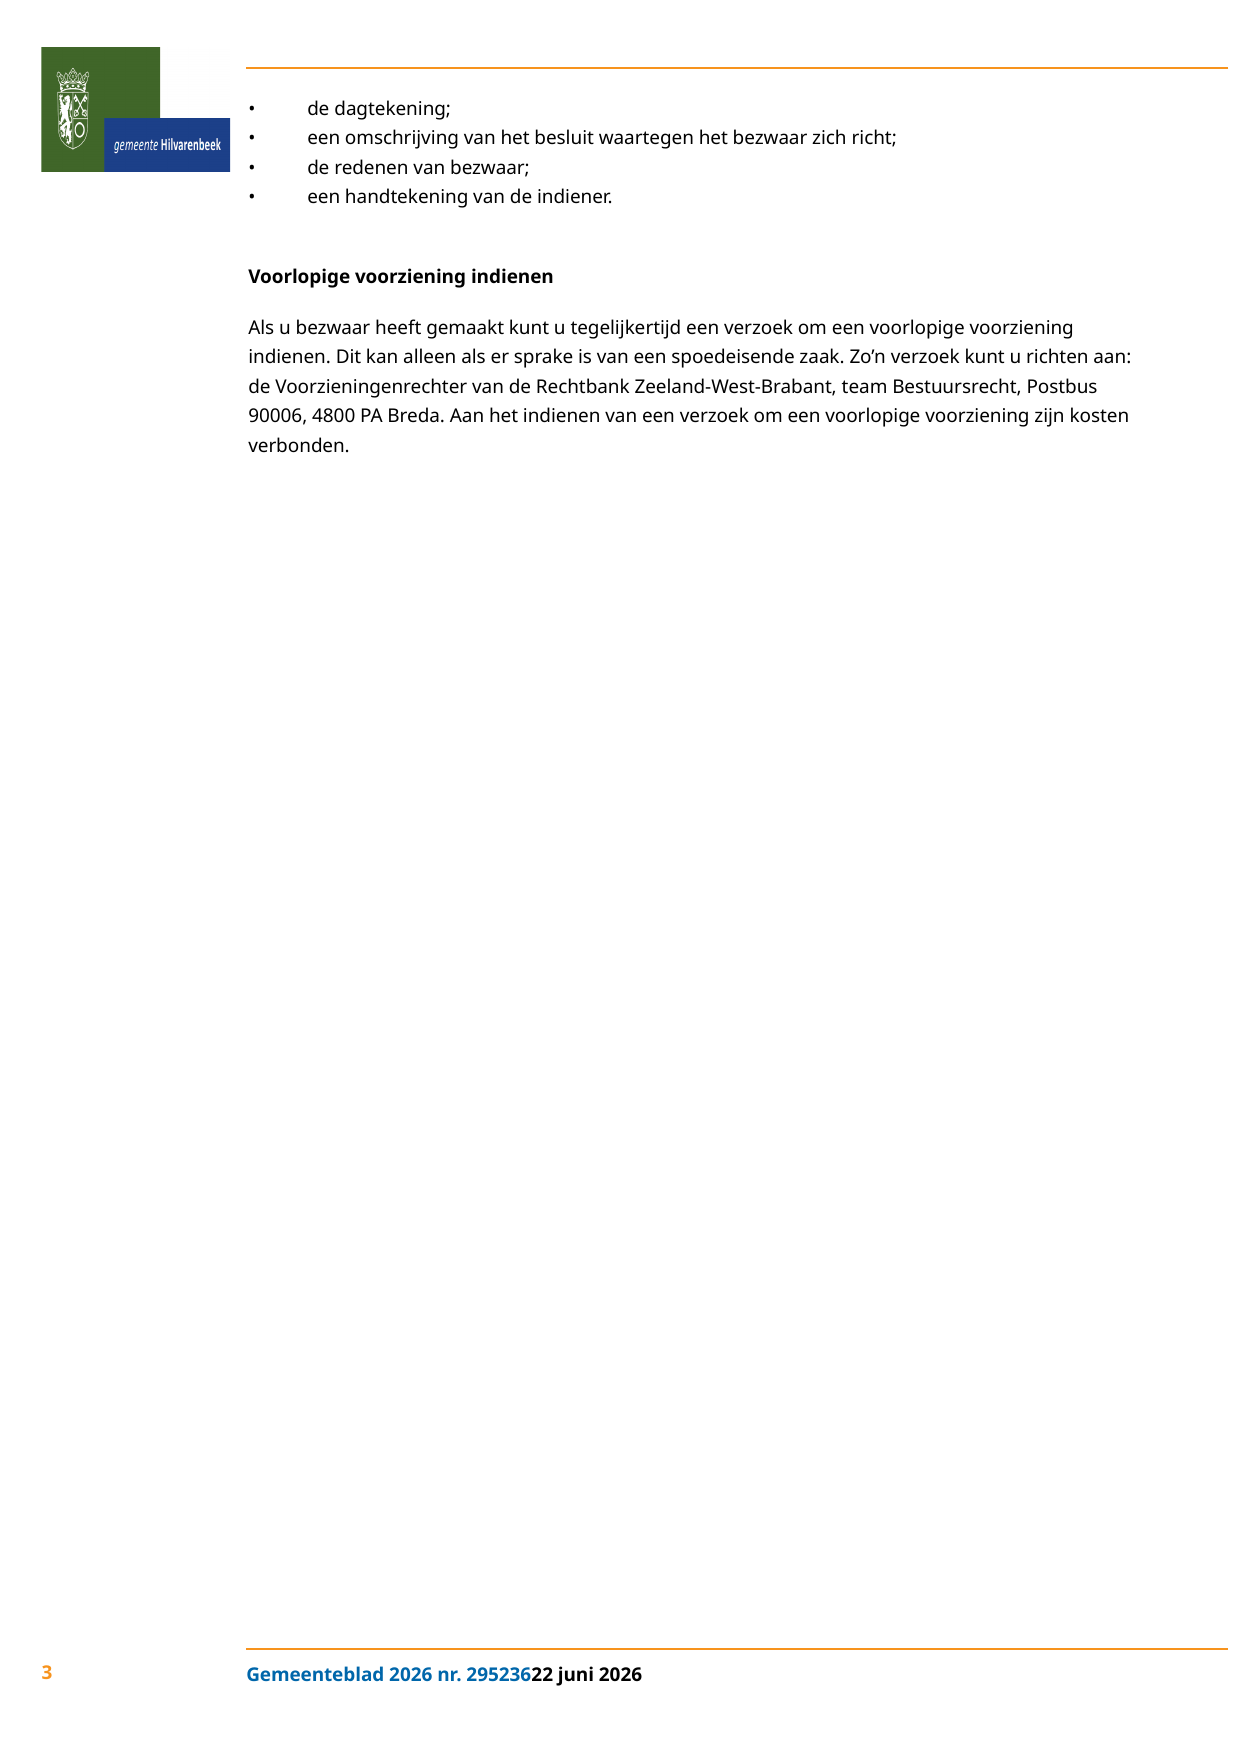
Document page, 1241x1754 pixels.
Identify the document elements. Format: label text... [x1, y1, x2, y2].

text Voorlopige voorziening indienen [248, 263, 1152, 289]
picture [41, 47, 231, 172]
list een omschrijving van het besluit waartegen het bezwaar zich richt; [248, 124, 1152, 150]
text Als u bezwaar heeft gemaakt kunt u tegelijkertijd een verzoek om een voorlopige voorziening indienen. Dit kan alleen als er sprake is van een spoedeisende zaak. Zo’n verzoek kunt u richten aan: de Voorzieningenrechter van de Rechtbank Zeeland-West-Brabant, team Bestuursrecht, Postbus 90006, 4800 PA Breda. Aan het indienen van een verzoek om een voorlopige voorziening zijn kosten verbonden. [248, 314, 1152, 458]
list een handtekening van de indiener. [248, 183, 1152, 209]
list de dagtekening; [248, 95, 1152, 121]
list de redenen van bezwaar; [248, 154, 1152, 180]
